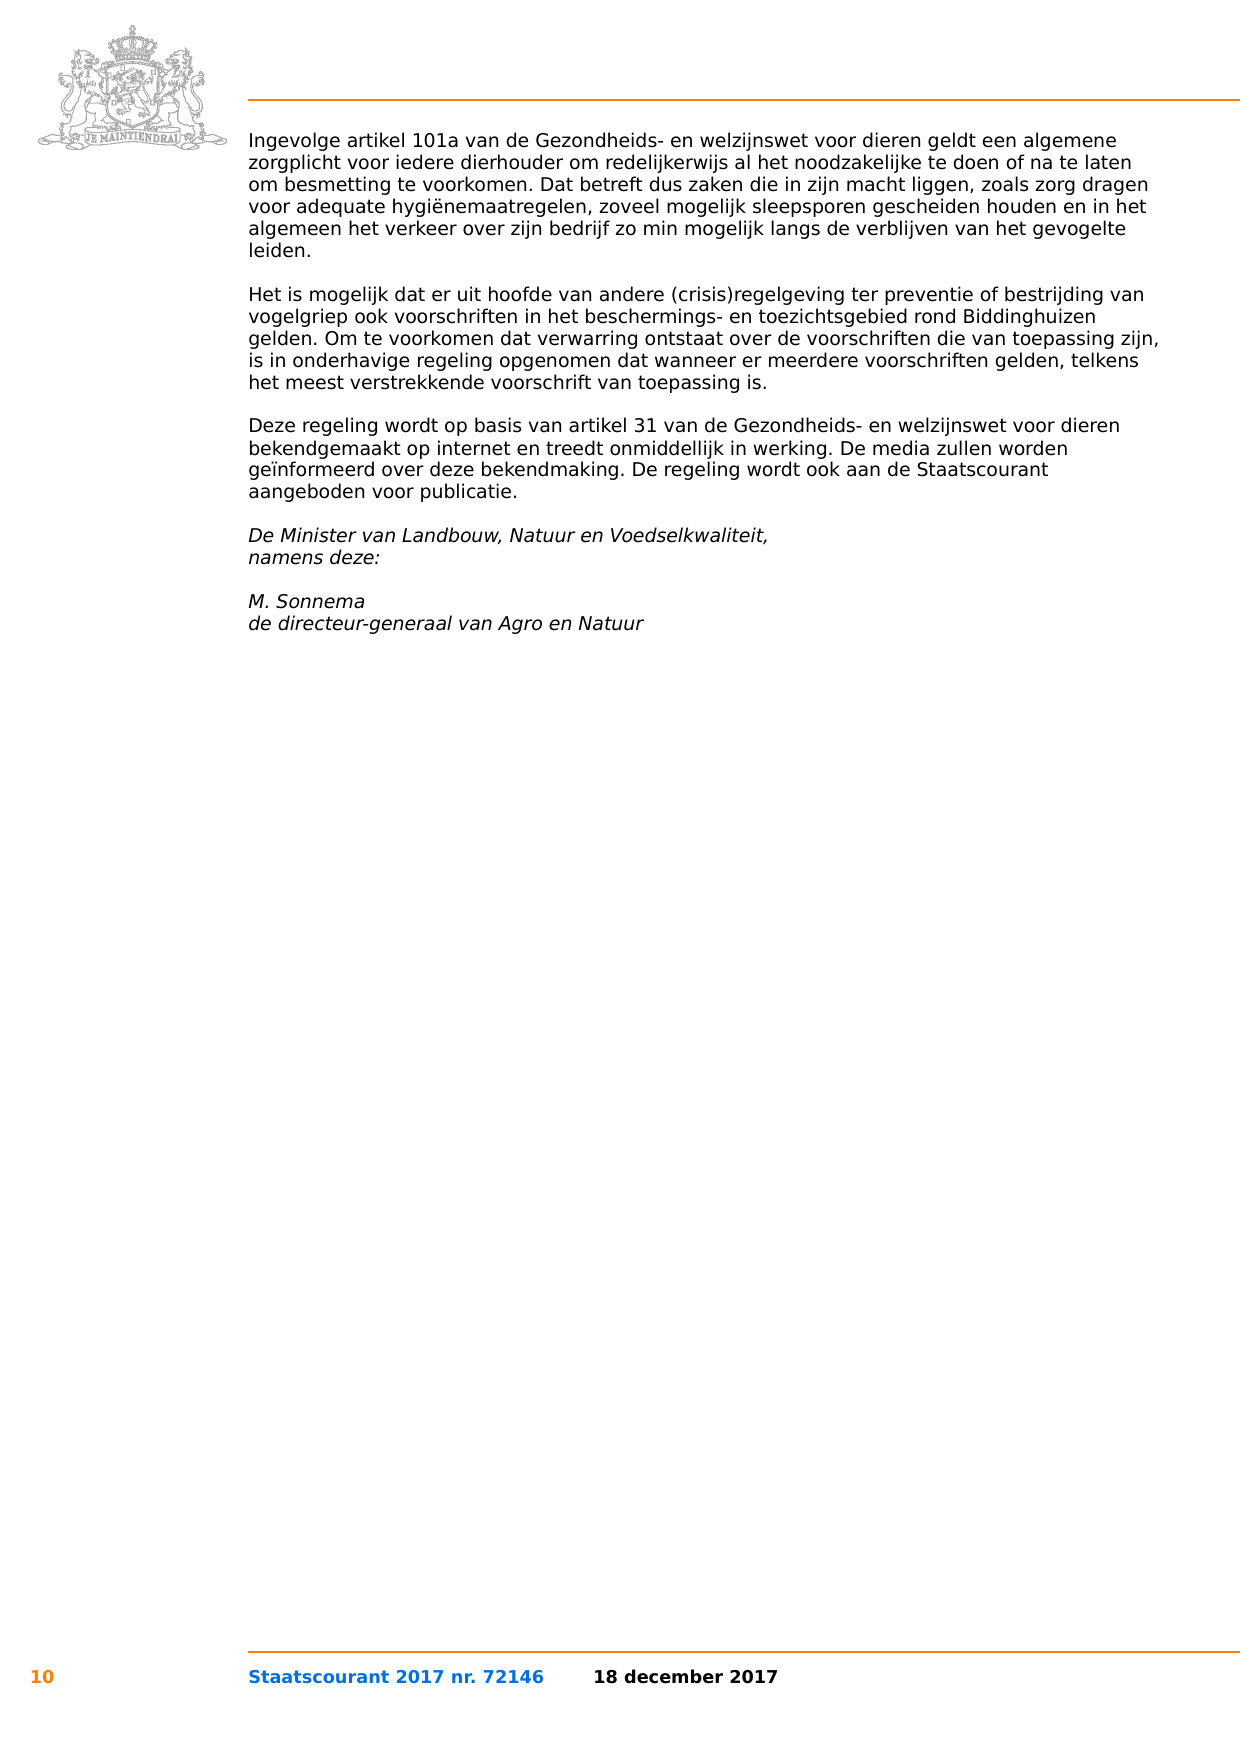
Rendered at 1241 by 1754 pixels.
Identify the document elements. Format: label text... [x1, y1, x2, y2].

text Deze regeling wordt op basis van artikel 31 van de Gezondheids- en welzijnswet voor dieren bekendgemaakt op internet en treedt onmiddellijk in werking. De media zullen worden geïnformeerd over deze bekendmaking. De regeling wordt ook aan de Staatscourant aangeboden voor publicatie. [248, 415, 1163, 503]
text Ingevolge artikel 101a van de Gezondheids- en welzijnswet voor dieren geldt een algemene zorgplicht voor iedere dierhouder om redelijkerwijs al het noodzakelijke te doen of na te laten om besmetting te voorkomen. Dat betreft dus zaken die in zijn macht liggen, zoals zorg dragen voor adequate hygiënemaatregelen, zoveel mogelijk sleepsporen gescheiden houden en in het algemeen het verkeer over zijn bedrijf zo min mogelijk langs de verblijven van het gevogelte leiden. [248, 130, 1163, 262]
picture [38, 25, 227, 150]
text De Minister van Landbouw, Natuur en Voedselkwaliteit, namens deze: M. Sonnema de directeur-generaal van Agro en Natuur [248, 525, 1163, 635]
text Het is mogelijk dat er uit hoofde van andere (crisis)regelgeving ter preventie of bestrijding van vogelgriep ook voorschriften in het beschermings- en toezichtsgebied rond Biddinghuizen gelden. Om te voorkomen dat verwarring ontstaat over de voorschriften die van toepassing zijn, is in onderhavige regeling opgenomen dat wanneer er meerdere voorschriften gelden, telkens het meest verstrekkende voorschrift van toepassing is. [248, 284, 1163, 393]
